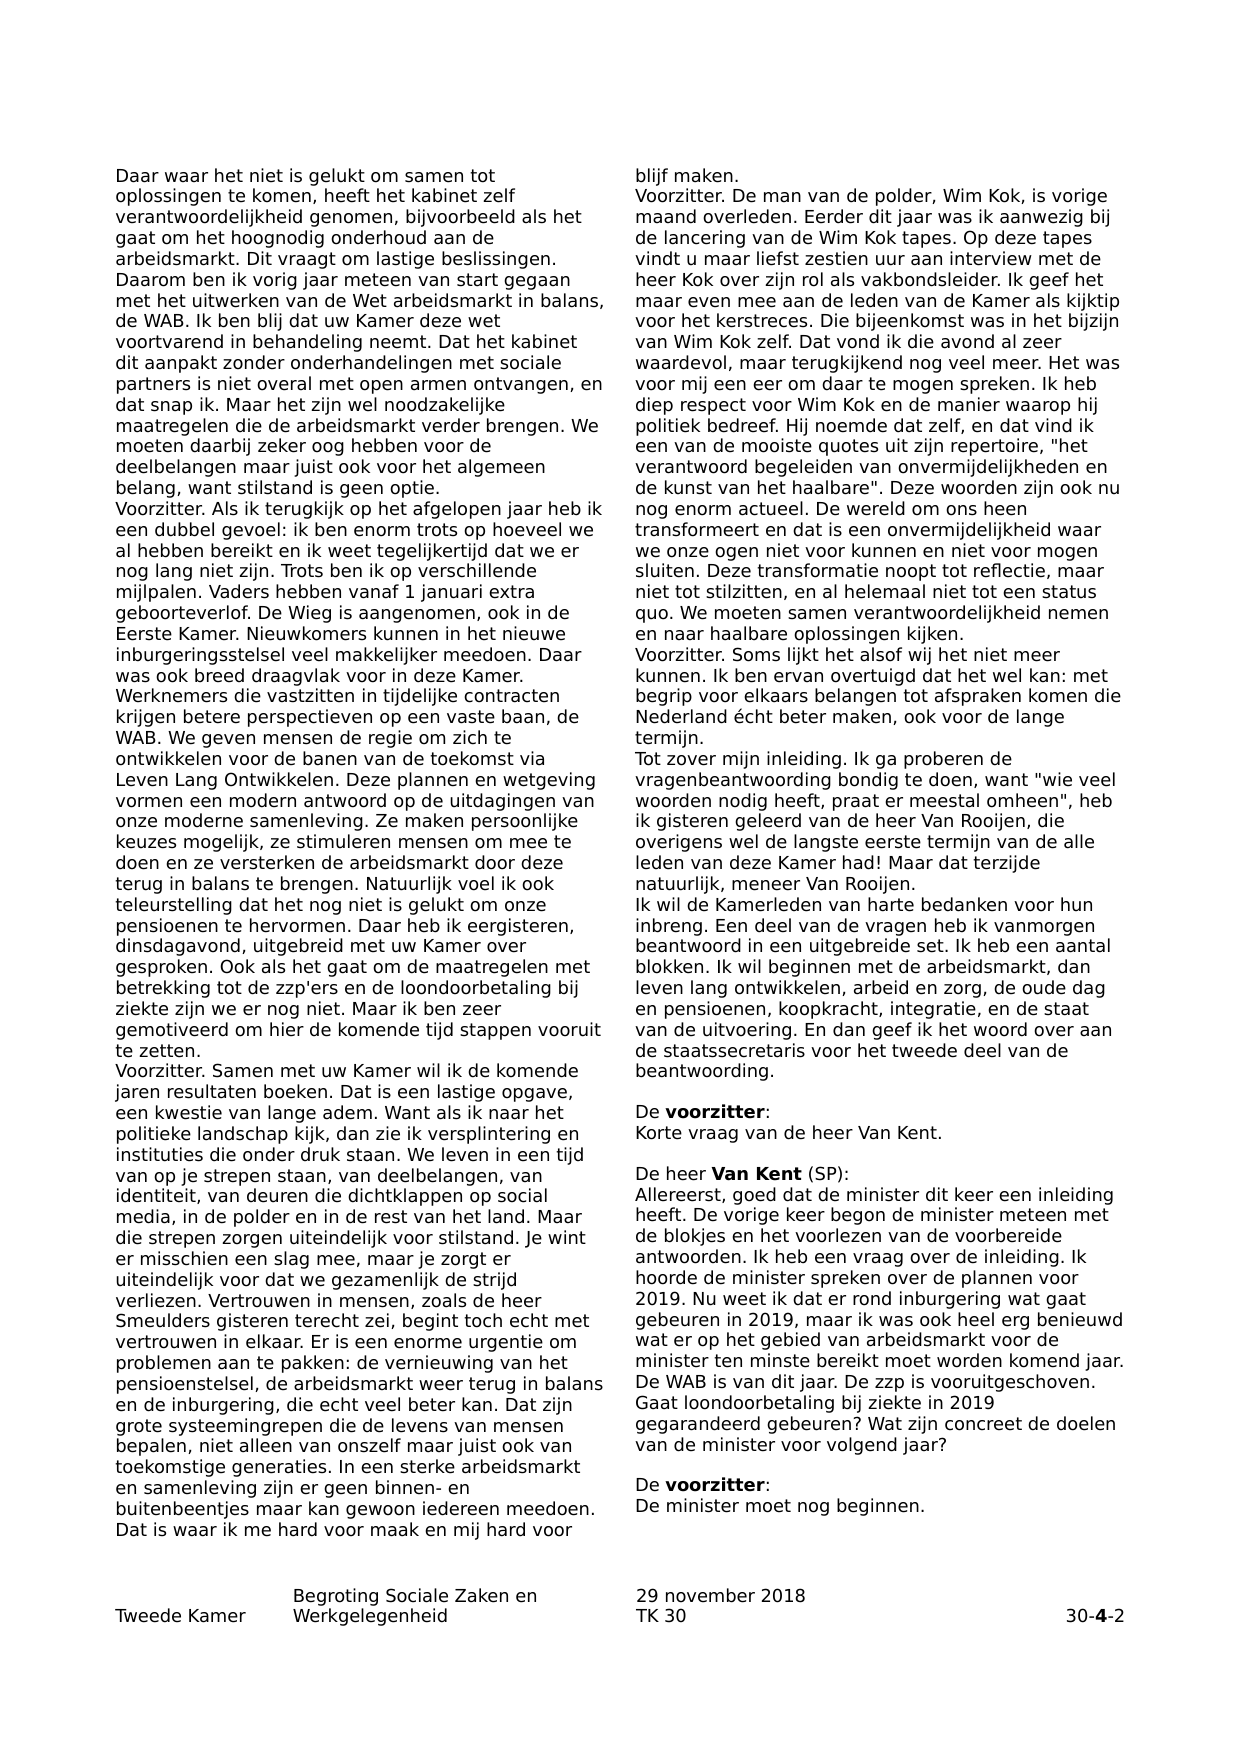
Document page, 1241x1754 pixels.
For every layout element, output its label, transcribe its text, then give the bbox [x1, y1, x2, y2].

text Daar waar het niet is gelukt om samen tot oplossingen te komen, heeft het kabinet zelf verantwoordelijkheid genomen, bijvoorbeeld als het gaat om het hoognodig onderhoud aan de arbeidsmarkt. Dit vraagt om lastige beslissingen. Daarom ben ik vorig jaar meteen van start gegaan met het uitwerken van de Wet arbeidsmarkt in balans, de WAB. Ik ben blij dat uw Kamer deze wet voortvarend in behandeling neemt. Dat het kabinet dit aanpakt zonder onderhandelingen met sociale partners is niet overal met open armen ontvangen, en dat snap ik. Maar het zijn wel noodzakelijke maatregelen die de arbeidsmarkt verder brengen. We moeten daarbij zeker oog hebben voor de deelbelangen maar juist ook voor het algemeen belang, want stilstand is geen optie. [115, 165, 605, 499]
text Voorzitter. Als ik terugkijk op het afgelopen jaar heb ik een dubbel gevoel: ik ben enorm trots op hoeveel we al hebben bereikt en ik weet tegelijkertijd dat we er nog lang niet zijn. Trots ben ik op verschillende mijlpalen. Vaders hebben vanaf 1 januari extra geboorteverlof. De Wieg is aangenomen, ook in de Eerste Kamer. Nieuwkomers kunnen in het nieuwe inburgeringsstelsel veel makkelijker meedoen. Daar was ook breed draagvlak voor in deze Kamer. Werknemers die vastzitten in tijdelijke contracten krijgen betere perspectieven op een vaste baan, de WAB. We geven mensen de regie om zich te ontwikkelen voor de banen van de toekomst via Leven Lang Ontwikkelen. Deze plannen en wetgeving vormen een modern antwoord op de uitdagingen van onze moderne samenleving. Ze maken persoonlijke keuzes mogelijk, ze stimuleren mensen om mee te doen en ze versterken de arbeidsmarkt door deze terug in balans te brengen. Natuurlijk voel ik ook teleurstelling dat het nog niet is gelukt om onze pensioenen te hervormen. Daar heb ik eergisteren, dinsdagavond, uitgebreid met uw Kamer over gesproken. Ook als het gaat om de maatregelen met betrekking tot de zzp'ers en de loondoorbetaling bij ziekte zijn we er nog niet. Maar ik ben zeer gemotiveerd om hier de komende tijd stappen vooruit te zetten. [115, 499, 605, 1061]
text De minister moet nog beginnen. [635, 1496, 1125, 1517]
text Korte vraag van de heer Van Kent. [635, 1123, 1125, 1143]
text Ik wil de Kamerleden van harte bedanken voor hun inbreng. Een deel van de vragen heb ik vanmorgen beantwoord in een uitgebreide set. Ik heb een aantal blokken. Ik wil beginnen met de arbeidsmarkt, dan leven lang ontwikkelen, arbeid en zorg, de oude dag en pensioenen, koopkracht, integratie, en de staat van de uitvoering. En dan geef ik het woord over aan de staatssecretaris voor het tweede deel van de beantwoording. [635, 894, 1125, 1082]
text De voorzitter: [635, 1102, 1125, 1123]
text Allereerst, goed dat de minister dit keer een inleiding heeft. De vorige keer begon de minister meteen met de blokjes en het voorlezen van de voorbereide antwoorden. Ik heb een vraag over de inleiding. Ik hoorde de minister spreken over de plannen voor 2019. Nu weet ik dat er rond inburgering wat gaat gebeuren in 2019, maar ik was ook heel erg benieuwd wat er op het gebied van arbeidsmarkt voor de minister ten minste bereikt moet worden komend jaar. De WAB is van dit jaar. De zzp is vooruitgeschoven. Gaat loondoorbetaling bij ziekte in 2019 gegarandeerd gebeuren? Wat zijn concreet de doelen van de minister voor volgend jaar? [635, 1184, 1125, 1455]
text blijf maken. [635, 165, 1125, 186]
text De heer Van Kent (SP): [635, 1163, 1125, 1184]
text Voorzitter. Soms lijkt het alsof wij het niet meer kunnen. Ik ben ervan overtuigd dat het wel kan: met begrip voor elkaars belangen tot afspraken komen die Nederland écht beter maken, ook voor de lange termijn. [635, 644, 1125, 749]
text Tot zover mijn inleiding. Ik ga proberen de vragenbeantwoording bondig te doen, want "wie veel woorden nodig heeft, praat er meestal omheen", heb ik gisteren geleerd van de heer Van Rooijen, die overigens wel de langste eerste termijn van de alle leden van deze Kamer had! Maar dat terzijde natuurlijk, meneer Van Rooijen. [635, 749, 1125, 894]
text De voorzitter: [635, 1475, 1125, 1496]
text Voorzitter. De man van de polder, Wim Kok, is vorige maand overleden. Eerder dit jaar was ik aanwezig bij de lancering van de Wim Kok tapes. Op deze tapes vindt u maar liefst zestien uur aan interview met de heer Kok over zijn rol als vakbondsleider. Ik geef het maar even mee aan de leden van de Kamer als kijktip voor het kerstreces. Die bijeenkomst was in het bijzijn van Wim Kok zelf. Dat vond ik die avond al zeer waardevol, maar terugkijkend nog veel meer. Het was voor mij een eer om daar te mogen spreken. Ik heb diep respect voor Wim Kok en de manier waarop hij politiek bedreef. Hij noemde dat zelf, en dat vind ik een van de mooiste quotes uit zijn repertoire, "het verantwoord begeleiden van onvermijdelijkheden en de kunst van het haalbare". Deze woorden zijn ook nu nog enorm actueel. De wereld om ons heen transformeert en dat is een onvermijdelijkheid waar we onze ogen niet voor kunnen en niet voor mogen sluiten. Deze transformatie noopt tot reflectie, maar niet tot stilzitten, en al helemaal niet tot een status quo. We moeten samen verantwoordelijkheid nemen en naar haalbare oplossingen kijken. [635, 186, 1125, 644]
text Voorzitter. Samen met uw Kamer wil ik de komende jaren resultaten boeken. Dat is een lastige opgave, een kwestie van lange adem. Want als ik naar het politieke landschap kijk, dan zie ik versplintering en instituties die onder druk staan. We leven in een tijd van op je strepen staan, van deelbelangen, van identiteit, van deuren die dichtklappen op social media, in de polder en in de rest van het land. Maar die strepen zorgen uiteindelijk voor stilstand. Je wint er misschien een slag mee, maar je zorgt er uiteindelijk voor dat we gezamenlijk de strijd verliezen. Vertrouwen in mensen, zoals de heer Smeulders gisteren terecht zei, begint toch echt met vertrouwen in elkaar. Er is een enorme urgentie om problemen aan te pakken: de vernieuwing van het pensioenstelsel, de arbeidsmarkt weer terug in balans en de inburgering, die echt veel beter kan. Dat zijn grote systeemingrepen die de levens van mensen bepalen, niet alleen van onszelf maar juist ook van toekomstige generaties. In een sterke arbeidsmarkt en samenleving zijn er geen binnen- en buitenbeentjes maar kan gewoon iedereen meedoen. Dat is waar ik me hard voor maak en mij hard voor [115, 1061, 605, 1540]
